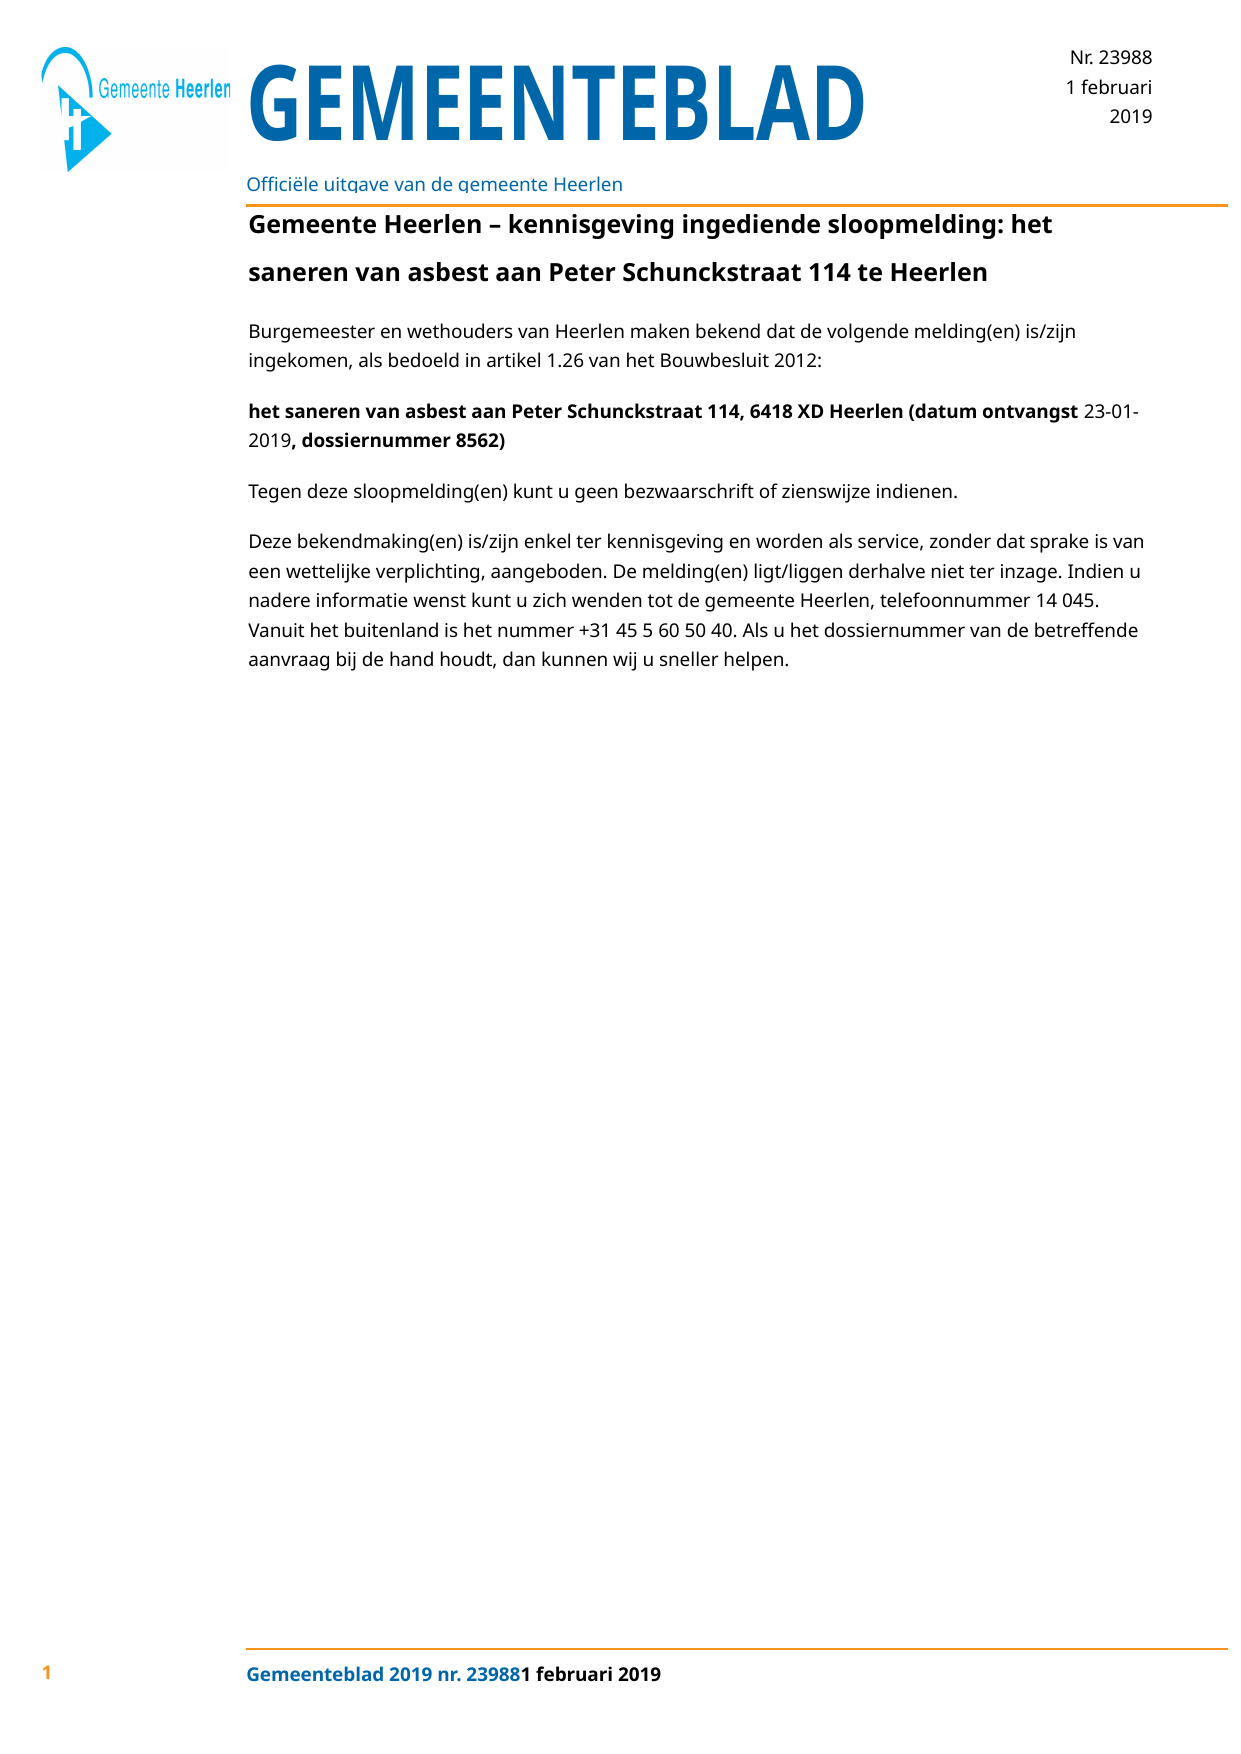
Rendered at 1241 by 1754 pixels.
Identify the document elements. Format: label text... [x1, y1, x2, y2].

text Gemeente Heerlen – kennisgeving ingediende sloopmelding: het saneren van asbest aan Peter Schunckstraat 114 te Heerlen [248, 207, 1152, 288]
text Burgemeester en wethouders van Heerlen maken bekend dat de volgende melding(en) is/zijn ingekomen, als bedoeld in artikel 1.26 van het Bouwbesluit 2012: [248, 318, 1152, 373]
picture [41, 47, 58, 70]
text het saneren van asbest aan Peter Schunckstraat 114, 6418 XD Heerlen (datum ontvangst 23-01-2019, dossiernummer 8562) [248, 398, 1152, 453]
text Tegen deze sloopmelding(en) kunt u geen bezwaarschrift of zienswijze indienen. [248, 478, 1152, 504]
picture [41, 47, 231, 172]
text Deze bekendmaking(en) is/zijn enkel ter kennisgeving en worden als service, zonder dat sprake is van een wettelijke verplichting, aangeboden. De melding(en) ligt/liggen derhalve niet ter inzage. Indien u nadere informatie wenst kunt u zich wenden tot de gemeente Heerlen, telefoonnummer 14 045. Vanuit het buitenland is het nummer +31 45 5 60 50 40. Als u het dossiernummer van de betreffende aanvraag bij de hand houdt, dan kunnen wij u sneller helpen. [248, 528, 1152, 672]
